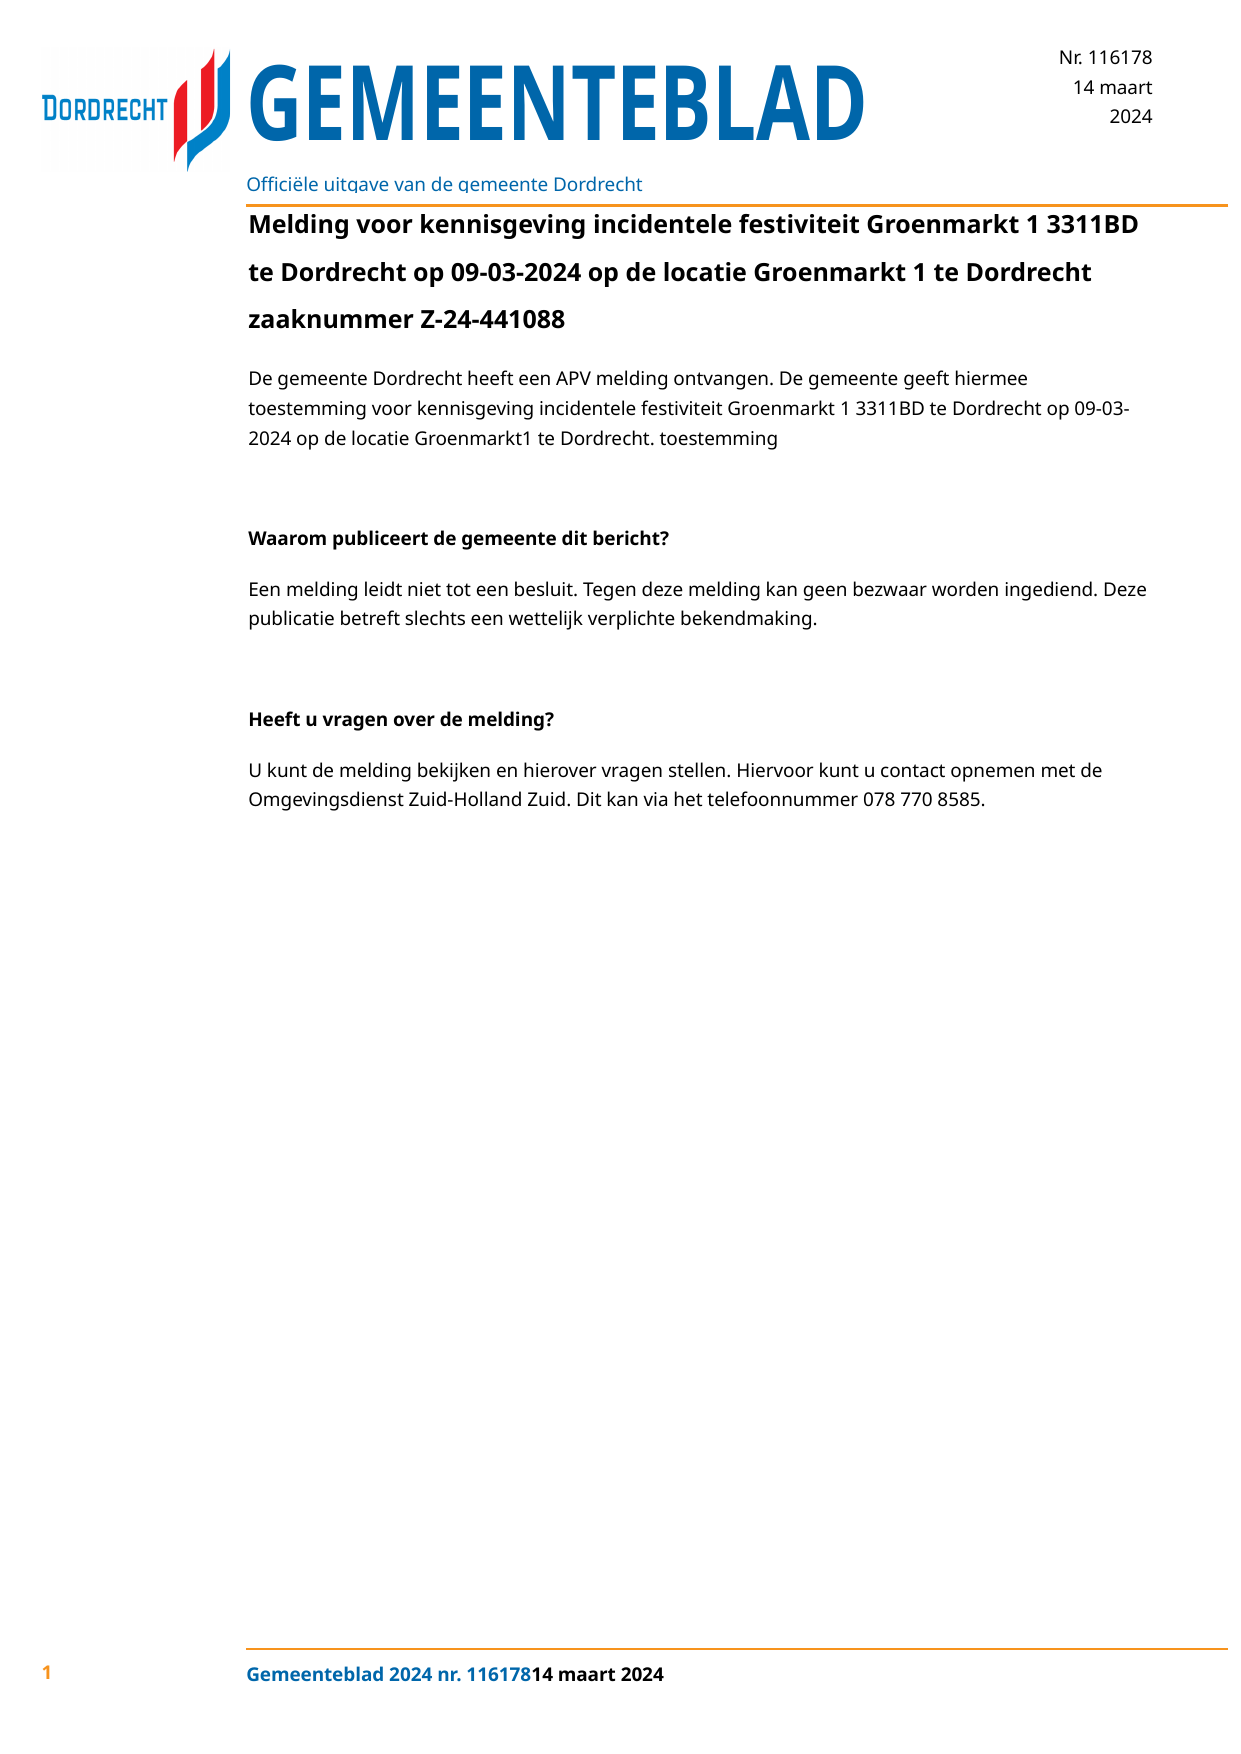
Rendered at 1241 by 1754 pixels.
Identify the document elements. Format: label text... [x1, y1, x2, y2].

picture [41, 47, 231, 172]
text Heeft u vragen over de melding? [248, 706, 1152, 732]
text Een melding leidt niet tot een besluit. Tegen deze melding kan geen bezwaar worden ingediend. Deze publicatie betreft slechts een wettelijk verplichte bekendmaking. [248, 576, 1152, 631]
text U kunt de melding bekijken en hierover vragen stellen. Hiervoor kunt u contact opnemen met de Omgevingsdienst Zuid-Holland Zuid. Dit kan via het telefoonnummer 078 770 8585. [248, 757, 1152, 812]
text De gemeente Dordrecht heeft een APV melding ontvangen. De gemeente geeft hiermee toestemming voor kennisgeving incidentele festiviteit Groenmarkt 1 3311BD te Dordrecht op 09-03-2024 op de locatie Groenmarkt1 te Dordrecht. toestemming [248, 366, 1152, 450]
text Melding voor kennisgeving incidentele festiviteit Groenmarkt 1 3311BD te Dordrecht op 09-03-2024 op de locatie Groenmarkt 1 te Dordrecht zaaknummer Z-24-441088 [248, 207, 1152, 336]
text Waarom publiceert de gemeente dit bericht? [248, 526, 1152, 551]
